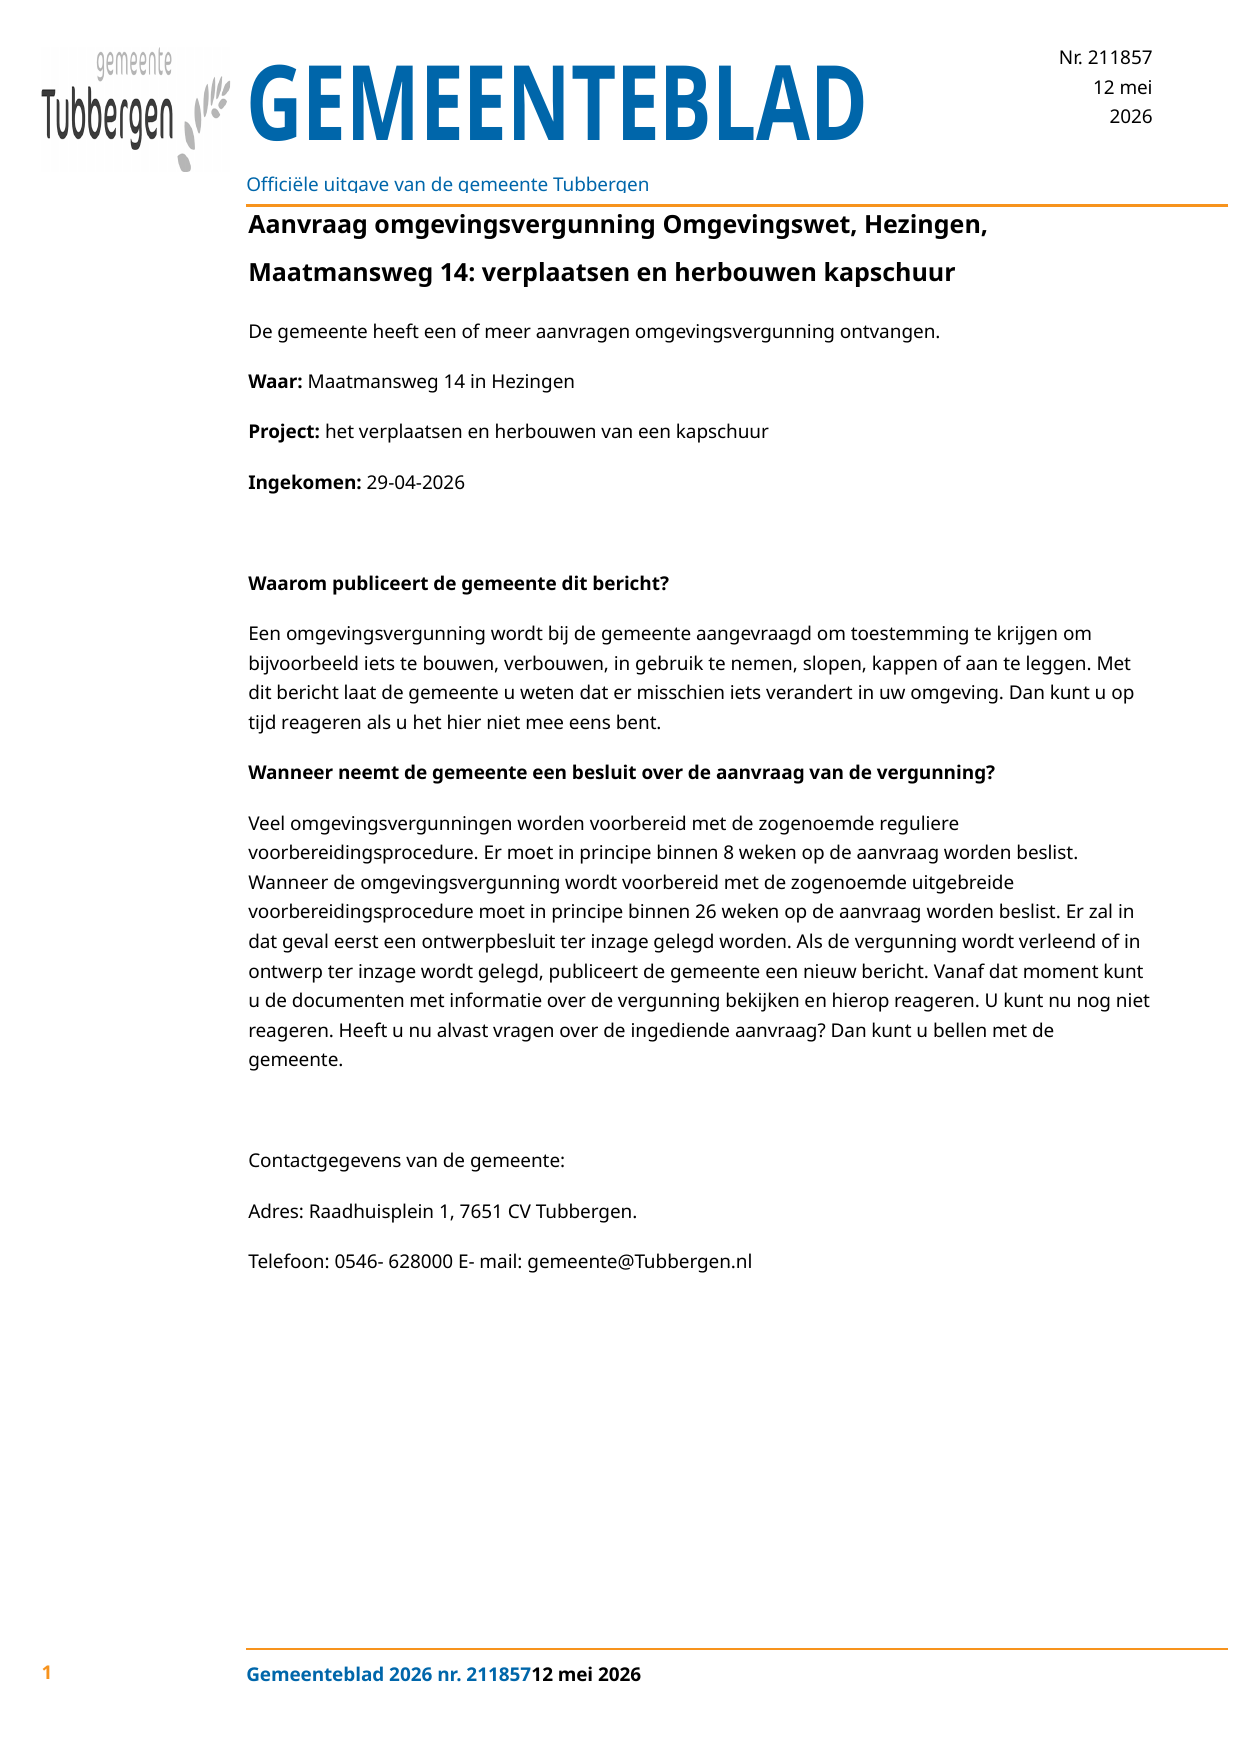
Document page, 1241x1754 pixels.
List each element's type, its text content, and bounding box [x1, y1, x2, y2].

text Ingekomen: 29-04-2026 [248, 469, 1152, 495]
text Wanneer neemt de gemeente een besluit over de aanvraag van de vergunning? [248, 759, 1152, 785]
picture [41, 47, 231, 172]
text Contactgegevens van de gemeente: [248, 1147, 1152, 1173]
text Veel omgevingsvergunningen worden voorbereid met de zogenoemde reguliere voorbereidingsprocedure. Er moet in principe binnen 8 weken op de aanvraag worden beslist. Wanneer de omgevingsvergunning wordt voorbereid met de zogenoemde uitgebreide voorbereidingsprocedure moet in principe binnen 26 weken op de aanvraag worden beslist. Er zal in dat geval eerst een ontwerpbesluit ter inzage gelegd worden. Als de vergunning wordt verleend of in ontwerp ter inzage wordt gelegd, publiceert de gemeente een nieuw bericht. Vanaf dat moment kunt u de documenten met informatie over de vergunning bekijken en hierop reageren. U kunt nu nog niet reageren. Heeft u nu alvast vragen over de ingediende aanvraag? Dan kunt u bellen met de gemeente. [248, 810, 1152, 1072]
text De gemeente heeft een of meer aanvragen omgevingsvergunning ontvangen. [248, 318, 1152, 344]
text Telefoon: 0546- 628000 E- mail: gemeente@Tubbergen.nl [248, 1248, 1152, 1274]
text Project: het verplaatsen en herbouwen van een kapschuur [248, 419, 1152, 444]
text Adres: Raadhuisplein 1, 7651 CV Tubbergen. [248, 1198, 1152, 1224]
text Een omgevingsvergunning wordt bij de gemeente aangevraagd om toestemming te krijgen om bijvoorbeeld iets te bouwen, verbouwen, in gebruik te nemen, slopen, kappen of aan te leggen. Met dit bericht laat de gemeente u weten dat er misschien iets verandert in uw omgeving. Dan kunt u op tijd reageren als u het hier niet mee eens bent. [248, 620, 1152, 735]
text Waarom publiceert de gemeente dit bericht? [248, 570, 1152, 596]
text Waar: Maatmansweg 14 in Hezingen [248, 368, 1152, 394]
text Aanvraag omgevingsvergunning Omgevingswet, Hezingen, Maatmansweg 14: verplaatsen en herbouwen kapschuur [248, 207, 1152, 288]
